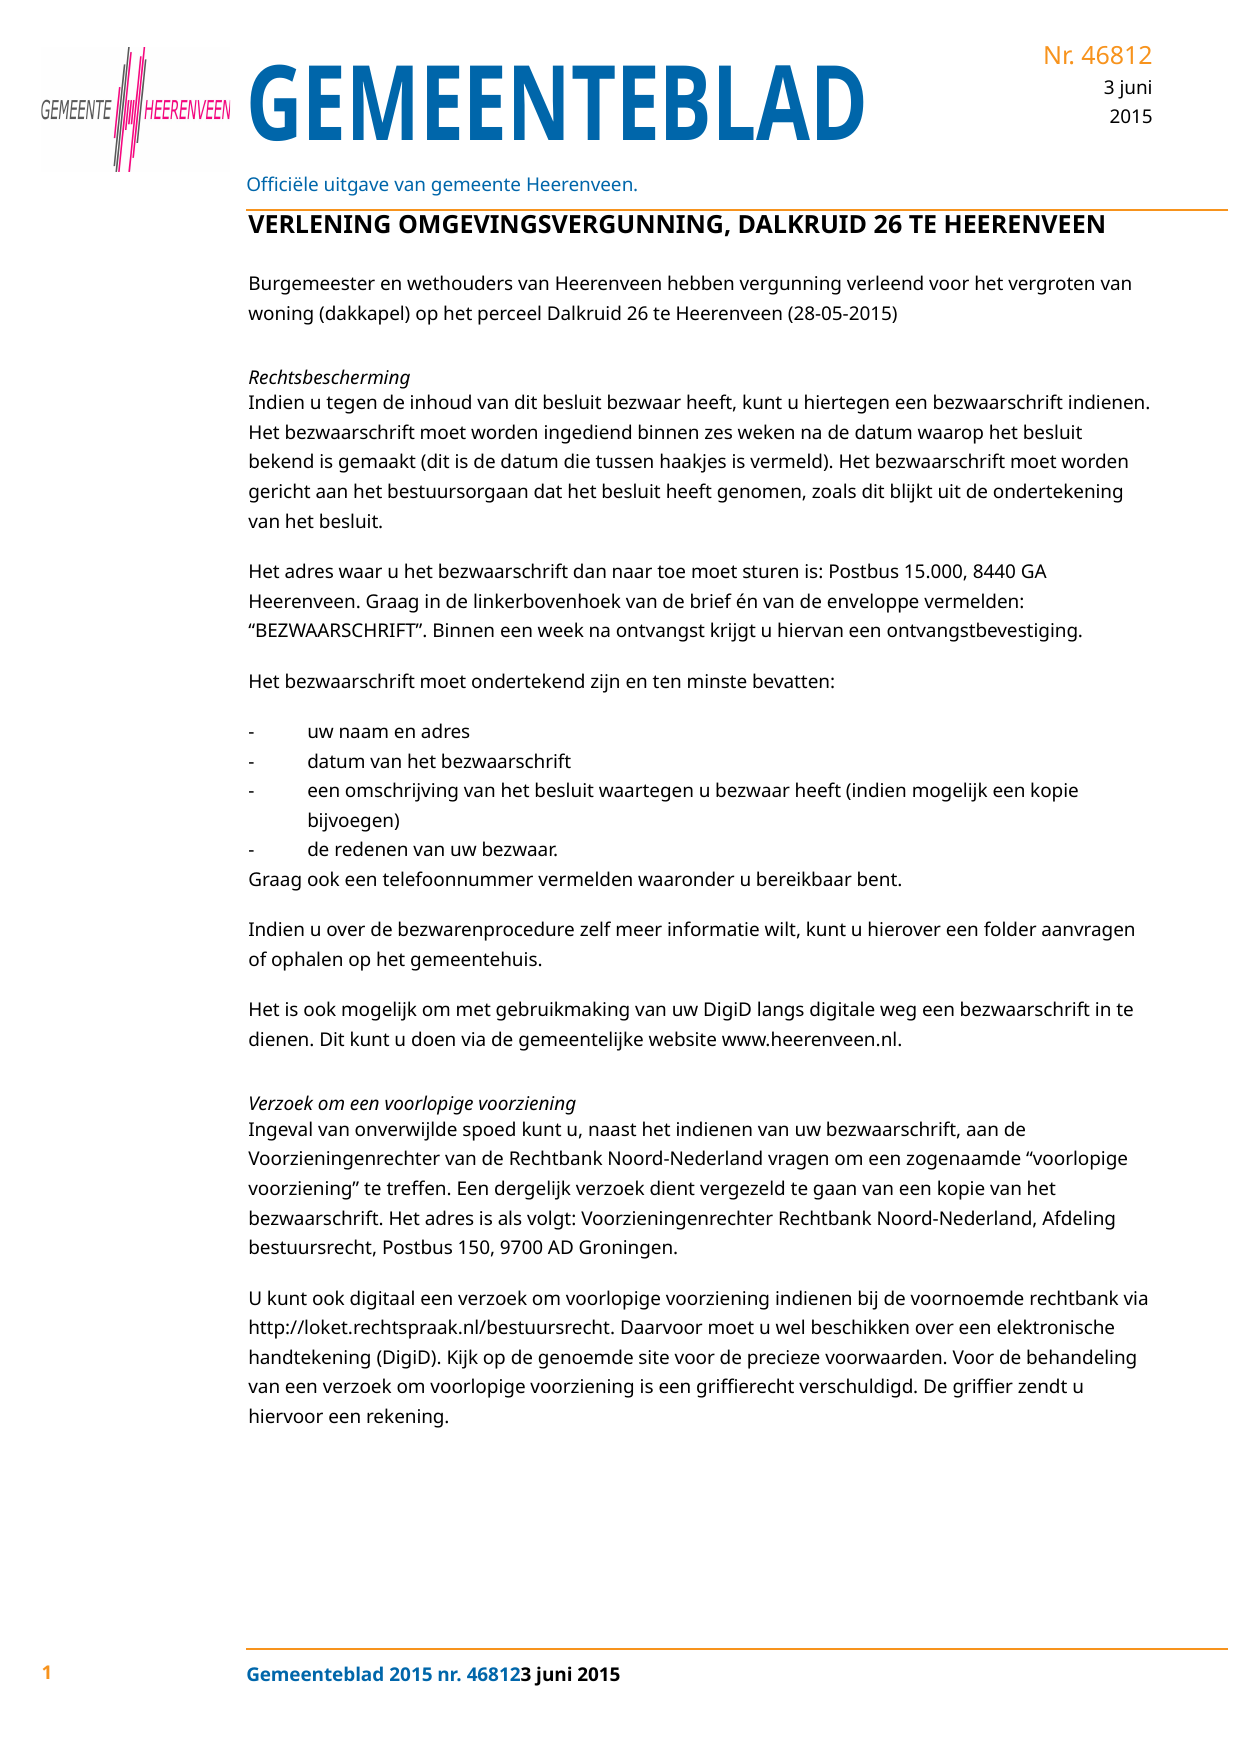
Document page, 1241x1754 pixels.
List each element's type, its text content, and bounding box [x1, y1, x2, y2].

text VERLENING OMGEVINGSVERGUNNING, DALKRUID 26 TE HEERENVEEN [248, 211, 1152, 241]
text Ingeval van onverwijlde spoed kunt u, naast het indienen van uw bezwaarschrift, aan de Voorzieningenrechter van de Rechtbank Noord-Nederland vragen om een zogenaamde “voorlopige voorziening” te treffen. Een dergelijk verzoek dient vergezeld te gaan van een kopie van het bezwaarschrift. Het adres is als volgt: Voorzieningenrechter Rechtbank Noord-Nederland, Afdeling bestuursrecht, Postbus 150, 9700 AD Groningen. [248, 1116, 1152, 1260]
text Burgemeester en wethouders van Heerenveen hebben vergunning verleend voor het vergroten van woning (dakkapel) op het perceel Dalkruid 26 te Heerenveen (28-05-2015) [248, 270, 1152, 326]
text U kunt ook digitaal een verzoek om voorlopige voorziening indienen bij de voornoemde rechtbank via http://loket.rechtspraak.nl/bestuursrecht. Daarvoor moet u wel beschikken over een elektronische handtekening (DigiD). Kijk op de genoemde site voor de precieze voorwaarden. Voor de behandeling van een verzoek om voorlopige voorziening is een griffierecht verschuldigd. De griffier zendt u hiervoor een rekening. [248, 1285, 1152, 1429]
text Verzoek om een voorlopige voorziening [248, 1090, 1152, 1116]
picture [41, 47, 231, 172]
list de redenen van uw bezwaar. [248, 837, 1152, 862]
text Het adres waar u het bezwaarschrift dan naar toe moet sturen is: Postbus 15.000, 8440 GA Heerenveen. Graag in de linkerbovenhoek van de brief én van de enveloppe vermelden: “BEZWAARSCHRIFT”. Binnen een week na ontvangst krijgt u hiervan een ontvangstbevestiging. [248, 558, 1152, 643]
list een omschrijving van het besluit waartegen u bezwaar heeft (indien mogelijk een kopie bijvoegen) [248, 777, 1152, 833]
text Indien u tegen de inhoud van dit besluit bezwaar heeft, kunt u hiertegen een bezwaarschrift indienen. Het bezwaarschrift moet worden ingediend binnen zes weken na de datum waarop het besluit bekend is gemaakt (dit is de datum die tussen haakjes is vermeld). Het bezwaarschrift moet worden gericht aan het bestuursorgaan dat het besluit heeft genomen, zoals dit blijkt uit de ondertekening van het besluit. [248, 389, 1152, 534]
text Rechtsbescherming [248, 364, 1152, 389]
list datum van het bezwaarschrift [248, 748, 1152, 774]
text Het bezwaarschrift moet ondertekend zijn en ten minste bevatten: [248, 668, 1152, 694]
text Het is ook mogelijk om met gebruikmaking van uw DigiD langs digitale weg een bezwaarschrift in te dienen. Dit kunt u doen via de gemeentelijke website www.heerenveen.nl. [248, 997, 1152, 1052]
text Indien u over de bezwarenprocedure zelf meer informatie wilt, kunt u hierover een folder aanvragen of ophalen op het gemeentehuis. [248, 917, 1152, 972]
text Graag ook een telefoonnummer vermelden waaronder u bereikbaar bent. [248, 866, 1152, 892]
list uw naam en adres [248, 718, 1152, 744]
